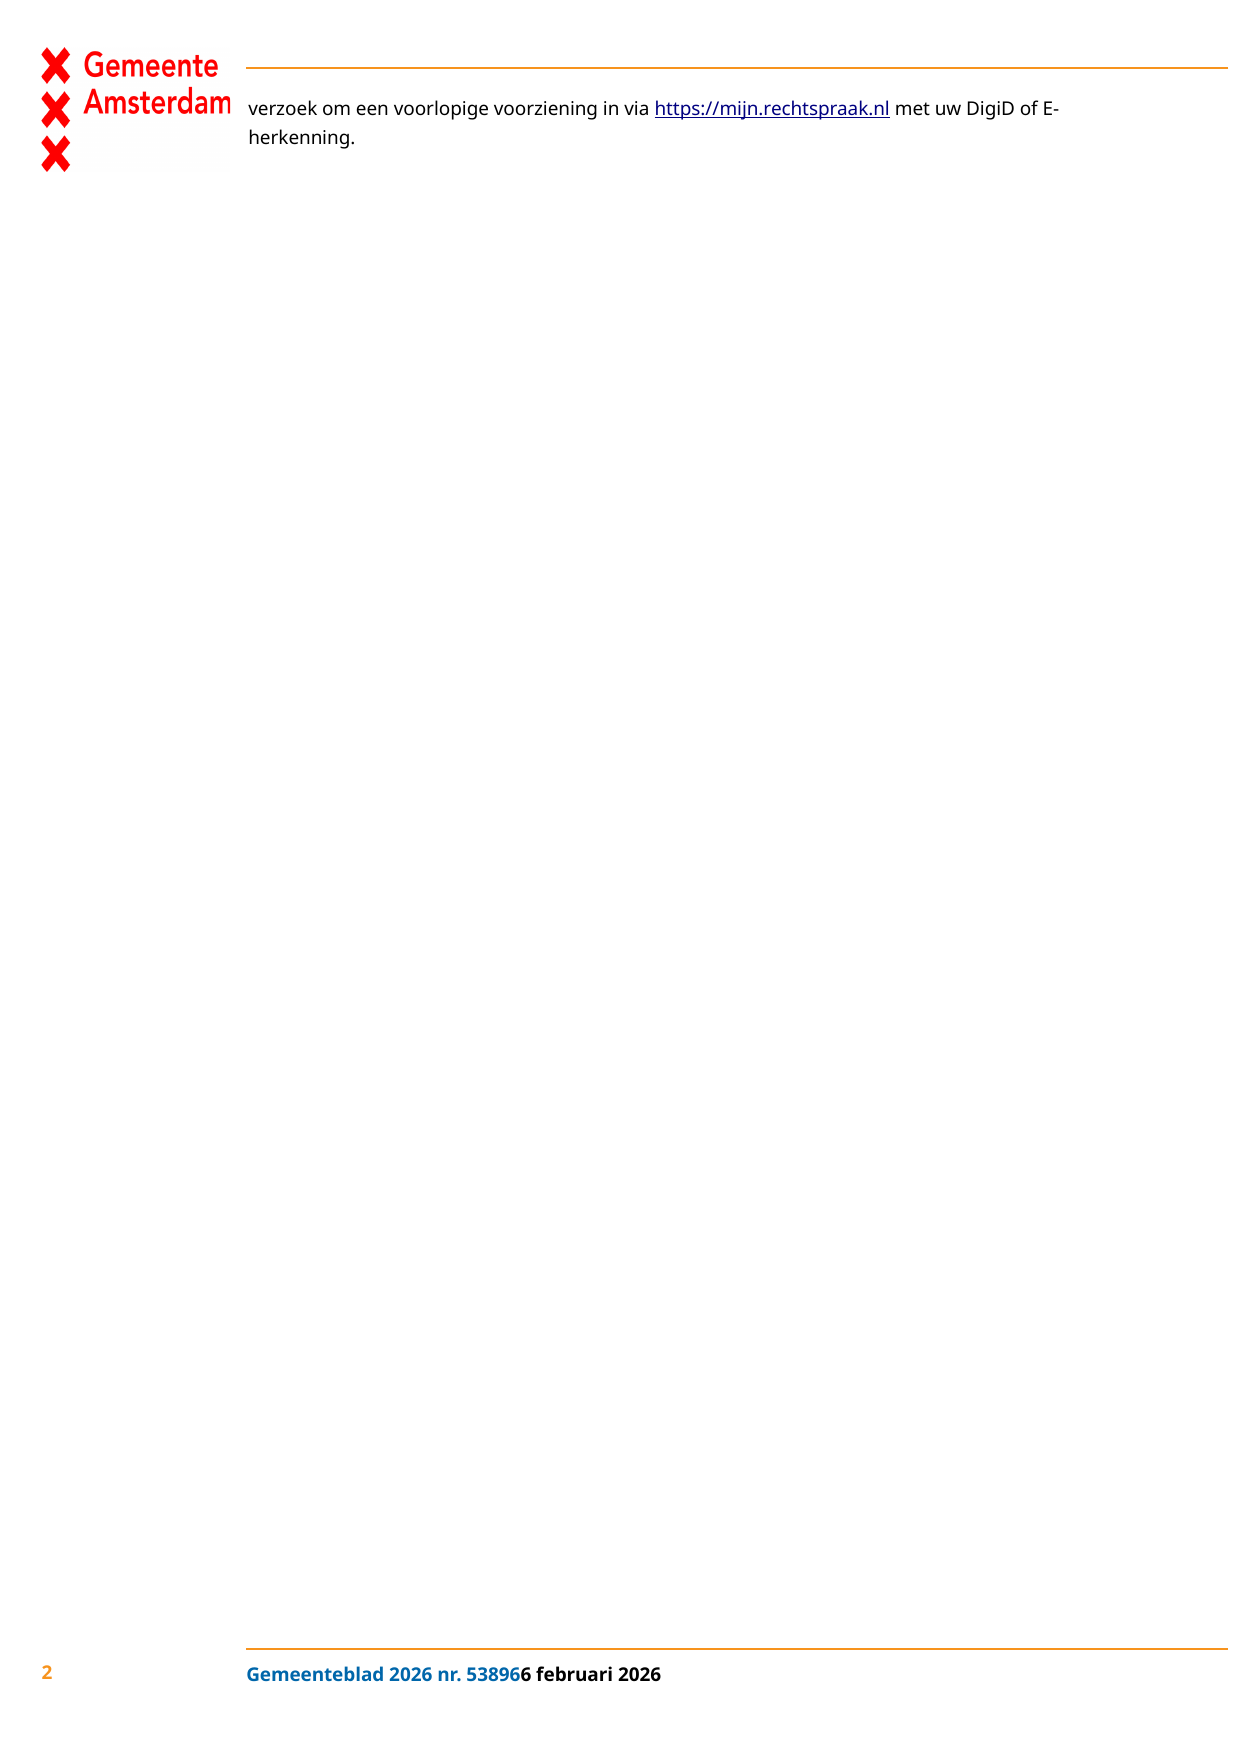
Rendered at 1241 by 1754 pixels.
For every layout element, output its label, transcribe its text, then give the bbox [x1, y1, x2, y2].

text verzoek om een voorlopige voorziening in via https://mijn.rechtspraak.nl met uw DigiD of E-herkenning. [248, 95, 1152, 150]
picture [41, 47, 231, 172]
